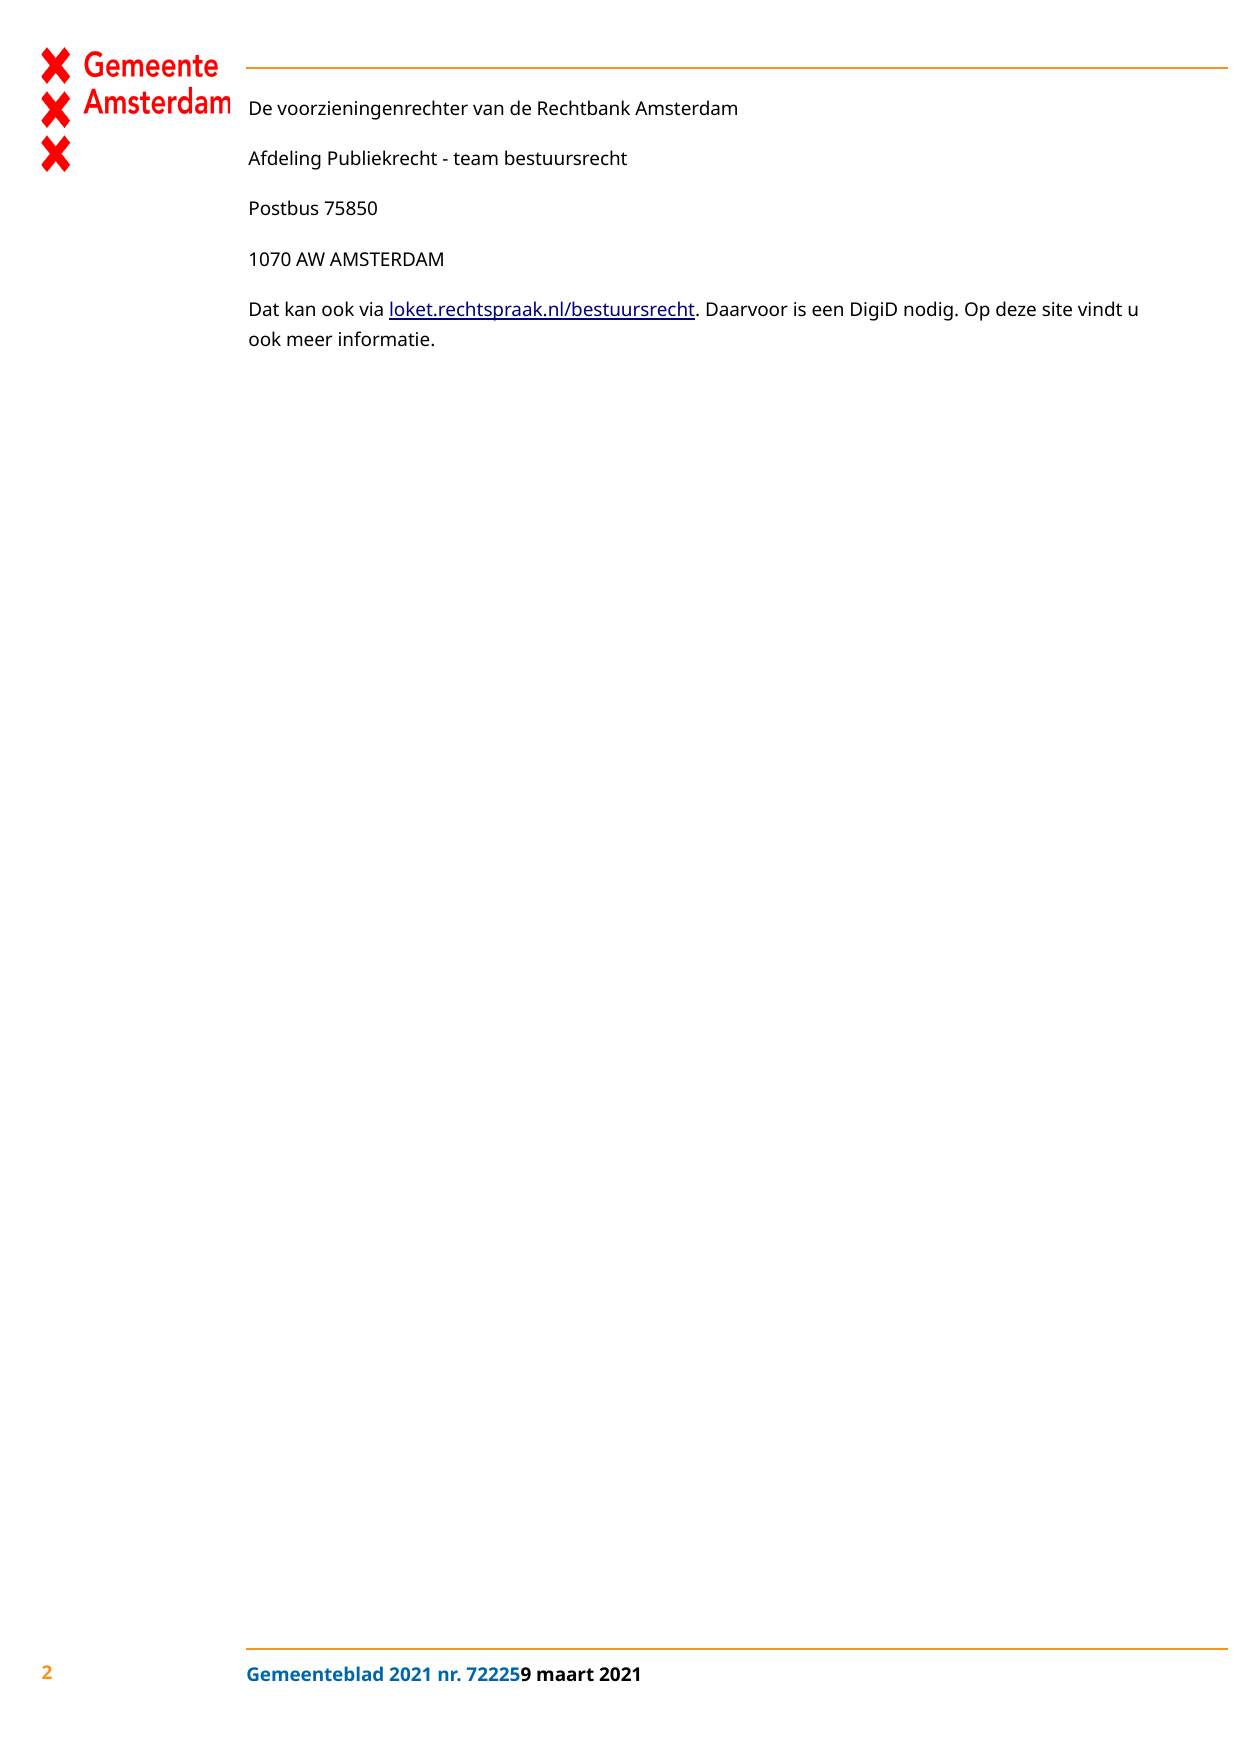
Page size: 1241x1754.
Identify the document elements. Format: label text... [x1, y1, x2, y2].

text Afdeling Publiekrecht - team bestuursrecht [248, 145, 1152, 171]
text Dat kan ook via loket.rechtspraak.nl/bestuursrecht. Daarvoor is een DigiD nodig. Op deze site vindt u ook meer informatie. [248, 296, 1152, 352]
text Postbus 75850 [248, 196, 1152, 221]
text De voorzieningenrechter van de Rechtbank Amsterdam [248, 95, 1152, 121]
text 1070 AW AMSTERDAM [248, 246, 1152, 272]
picture [41, 47, 231, 172]
